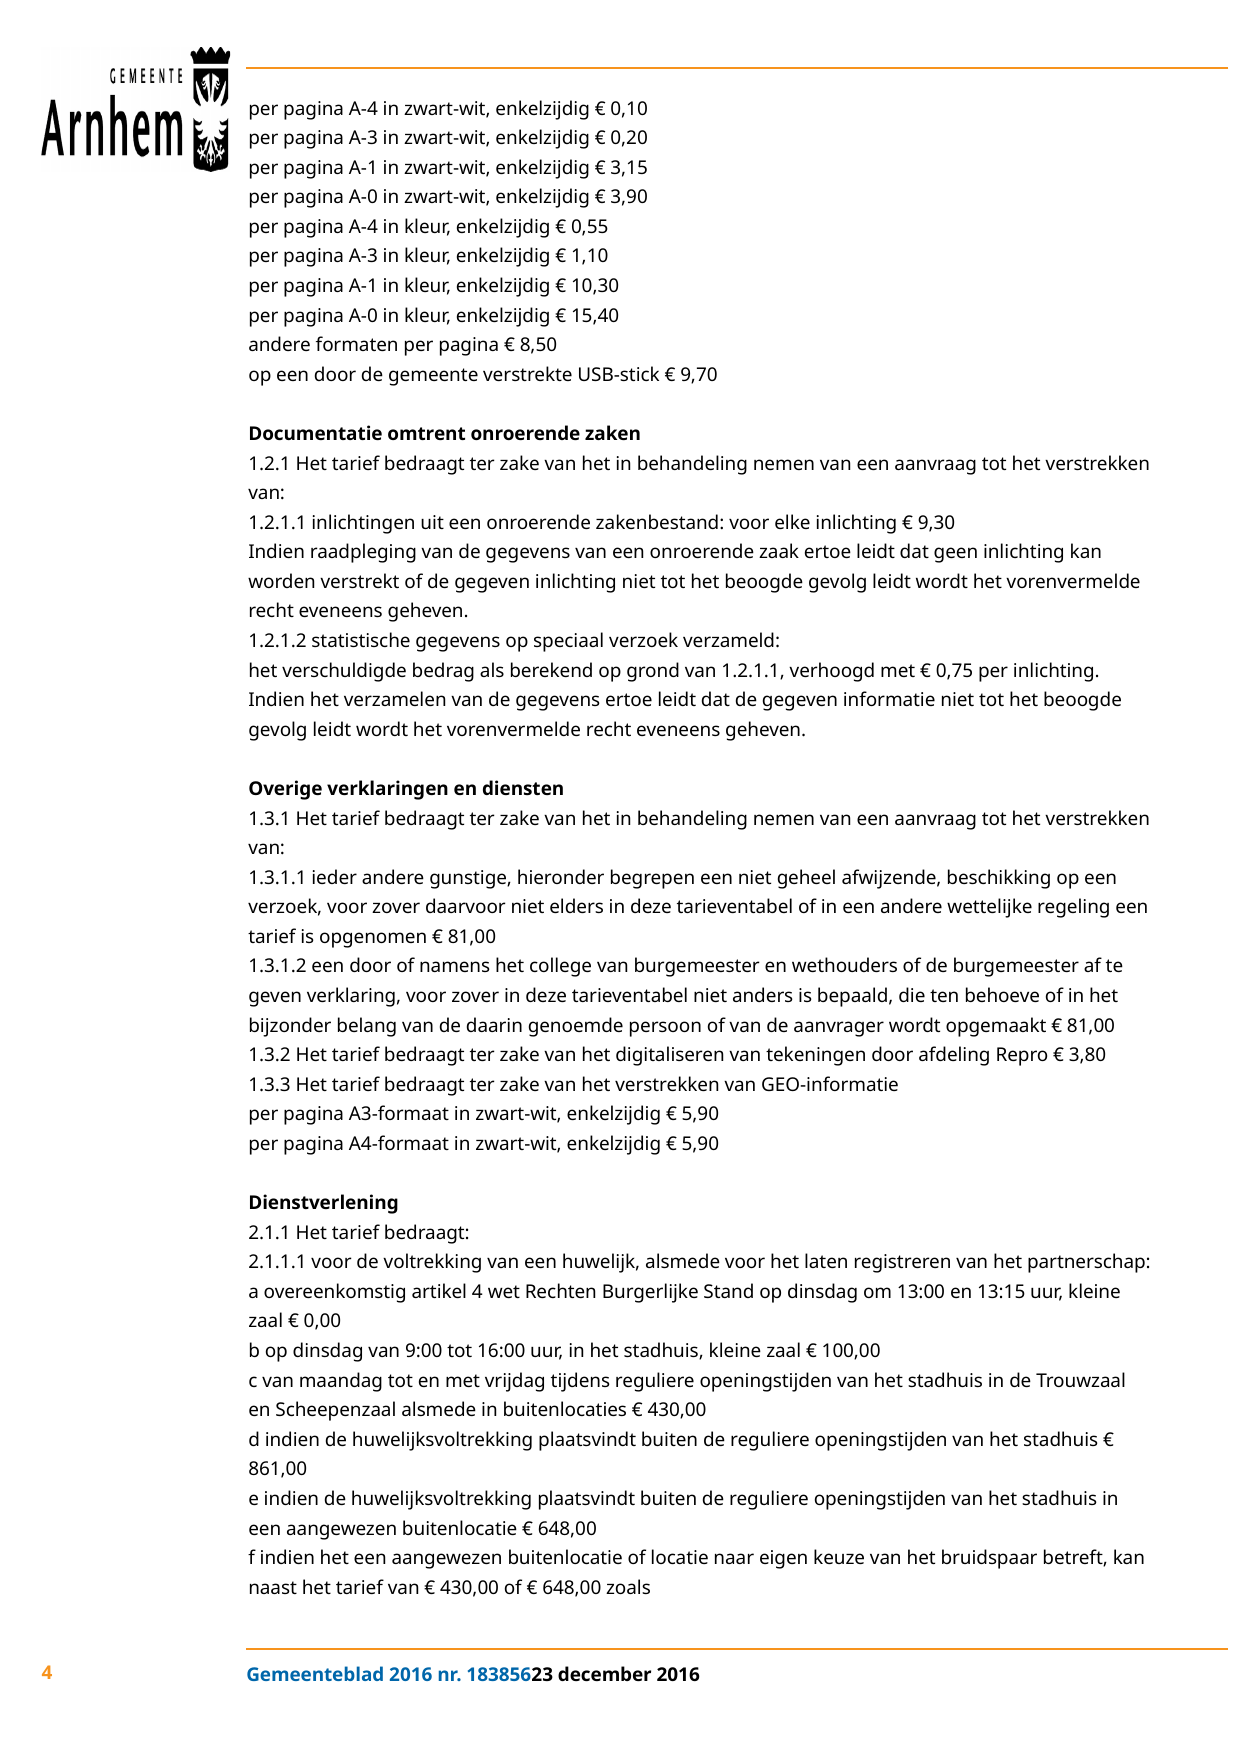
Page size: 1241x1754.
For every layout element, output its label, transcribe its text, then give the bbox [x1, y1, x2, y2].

text per pagina A-3 in kleur, enkelzijdig € 1,10 [248, 243, 1152, 268]
text f indien het een aangewezen buitenlocatie of locatie naar eigen keuze van het bruidspaar betreft, kan naast het tarief van € 430,00 of € 648,00 zoals [248, 1544, 1152, 1600]
text per pagina A4-formaat in zwart-wit, enkelzijdig € 5,90 [248, 1130, 1152, 1156]
text e indien de huwelijksvoltrekking plaatsvindt buiten de reguliere openingstijden van het stadhuis in een aangewezen buitenlocatie € 648,00 [248, 1485, 1152, 1541]
picture [41, 47, 231, 172]
text op een door de gemeente verstrekte USB-stick € 9,70 [248, 361, 1152, 387]
text Dienstverlening [248, 1189, 1152, 1215]
text Documentatie omtrent onroerende zaken [248, 420, 1152, 446]
text b op dinsdag van 9:00 tot 16:00 uur, in het stadhuis, kleine zaal € 100,00 [248, 1337, 1152, 1363]
text a overeenkomstig artikel 4 wet Rechten Burgerlijke Stand op dinsdag om 13:00 en 13:15 uur, kleine zaal € 0,00 [248, 1278, 1152, 1333]
text Indien het verzamelen van de gegevens ertoe leidt dat de gegeven informatie niet tot het beoogde gevolg leidt wordt het vorenvermelde recht eveneens geheven. [248, 686, 1152, 742]
text d indien de huwelijksvoltrekking plaatsvindt buiten de reguliere openingstijden van het stadhuis € 861,00 [248, 1426, 1152, 1481]
text per pagina A-4 in kleur, enkelzijdig € 0,55 [248, 213, 1152, 239]
text andere formaten per pagina € 8,50 [248, 331, 1152, 357]
text 1.2.1.2 statistische gegevens op speciaal verzoek verzameld: [248, 627, 1152, 653]
text 1.3.1.2 een door of namens het college van burgemeester en wethouders of de burgemeester af te geven verklaring, voor zover in deze tarieventabel niet anders is bepaald, die ten behoeve of in het bijzonder belang van de daarin genoemde persoon of van de aanvrager wordt opgemaakt € 81,00 [248, 953, 1152, 1038]
text 1.2.1 Het tarief bedraagt ter zake van het in behandeling nemen van een aanvraag tot het verstrekken van: [248, 450, 1152, 505]
text het verschuldigde bedrag als berekend op grond van 1.2.1.1, verhoogd met € 0,75 per inlichting. [248, 657, 1152, 683]
text per pagina A-3 in zwart-wit, enkelzijdig € 0,20 [248, 124, 1152, 150]
text c van maandag tot en met vrijdag tijdens reguliere openingstijden van het stadhuis in de Trouwzaal en Scheepenzaal alsmede in buitenlocaties € 430,00 [248, 1367, 1152, 1422]
text 1.3.3 Het tarief bedraagt ter zake van het verstrekken van GEO-informatie [248, 1071, 1152, 1097]
text Indien raadpleging van de gegevens van een onroerende zaak ertoe leidt dat geen inlichting kan worden verstrekt of de gegeven inlichting niet tot het beoogde gevolg leidt wordt het vorenvermelde recht eveneens geheven. [248, 538, 1152, 623]
text 1.3.1.1 ieder andere gunstige, hieronder begrepen een niet geheel afwijzende, beschikking op een verzoek, voor zover daarvoor niet elders in deze tarieventabel of in een andere wettelijke regeling een tarief is opgenomen € 81,00 [248, 864, 1152, 949]
text 2.1.1 Het tarief bedraagt: [248, 1219, 1152, 1245]
text per pagina A-0 in kleur, enkelzijdig € 15,40 [248, 302, 1152, 328]
text per pagina A3-formaat in zwart-wit, enkelzijdig € 5,90 [248, 1101, 1152, 1126]
text per pagina A-1 in zwart-wit, enkelzijdig € 3,15 [248, 154, 1152, 180]
text 1.3.1 Het tarief bedraagt ter zake van het in behandeling nemen van een aanvraag tot het verstrekken van: [248, 805, 1152, 860]
text Overige verklaringen en diensten [248, 775, 1152, 801]
text 1.2.1.1 inlichtingen uit een onroerende zakenbestand: voor elke inlichting € 9,30 [248, 509, 1152, 535]
text per pagina A-0 in zwart-wit, enkelzijdig € 3,90 [248, 183, 1152, 209]
text per pagina A-4 in zwart-wit, enkelzijdig € 0,10 [248, 95, 1152, 121]
text 2.1.1.1 voor de voltrekking van een huwelijk, alsmede voor het laten registreren van het partnerschap: [248, 1248, 1152, 1274]
text 1.3.2 Het tarief bedraagt ter zake van het digitaliseren van tekeningen door afdeling Repro € 3,80 [248, 1041, 1152, 1067]
text per pagina A-1 in kleur, enkelzijdig € 10,30 [248, 272, 1152, 298]
